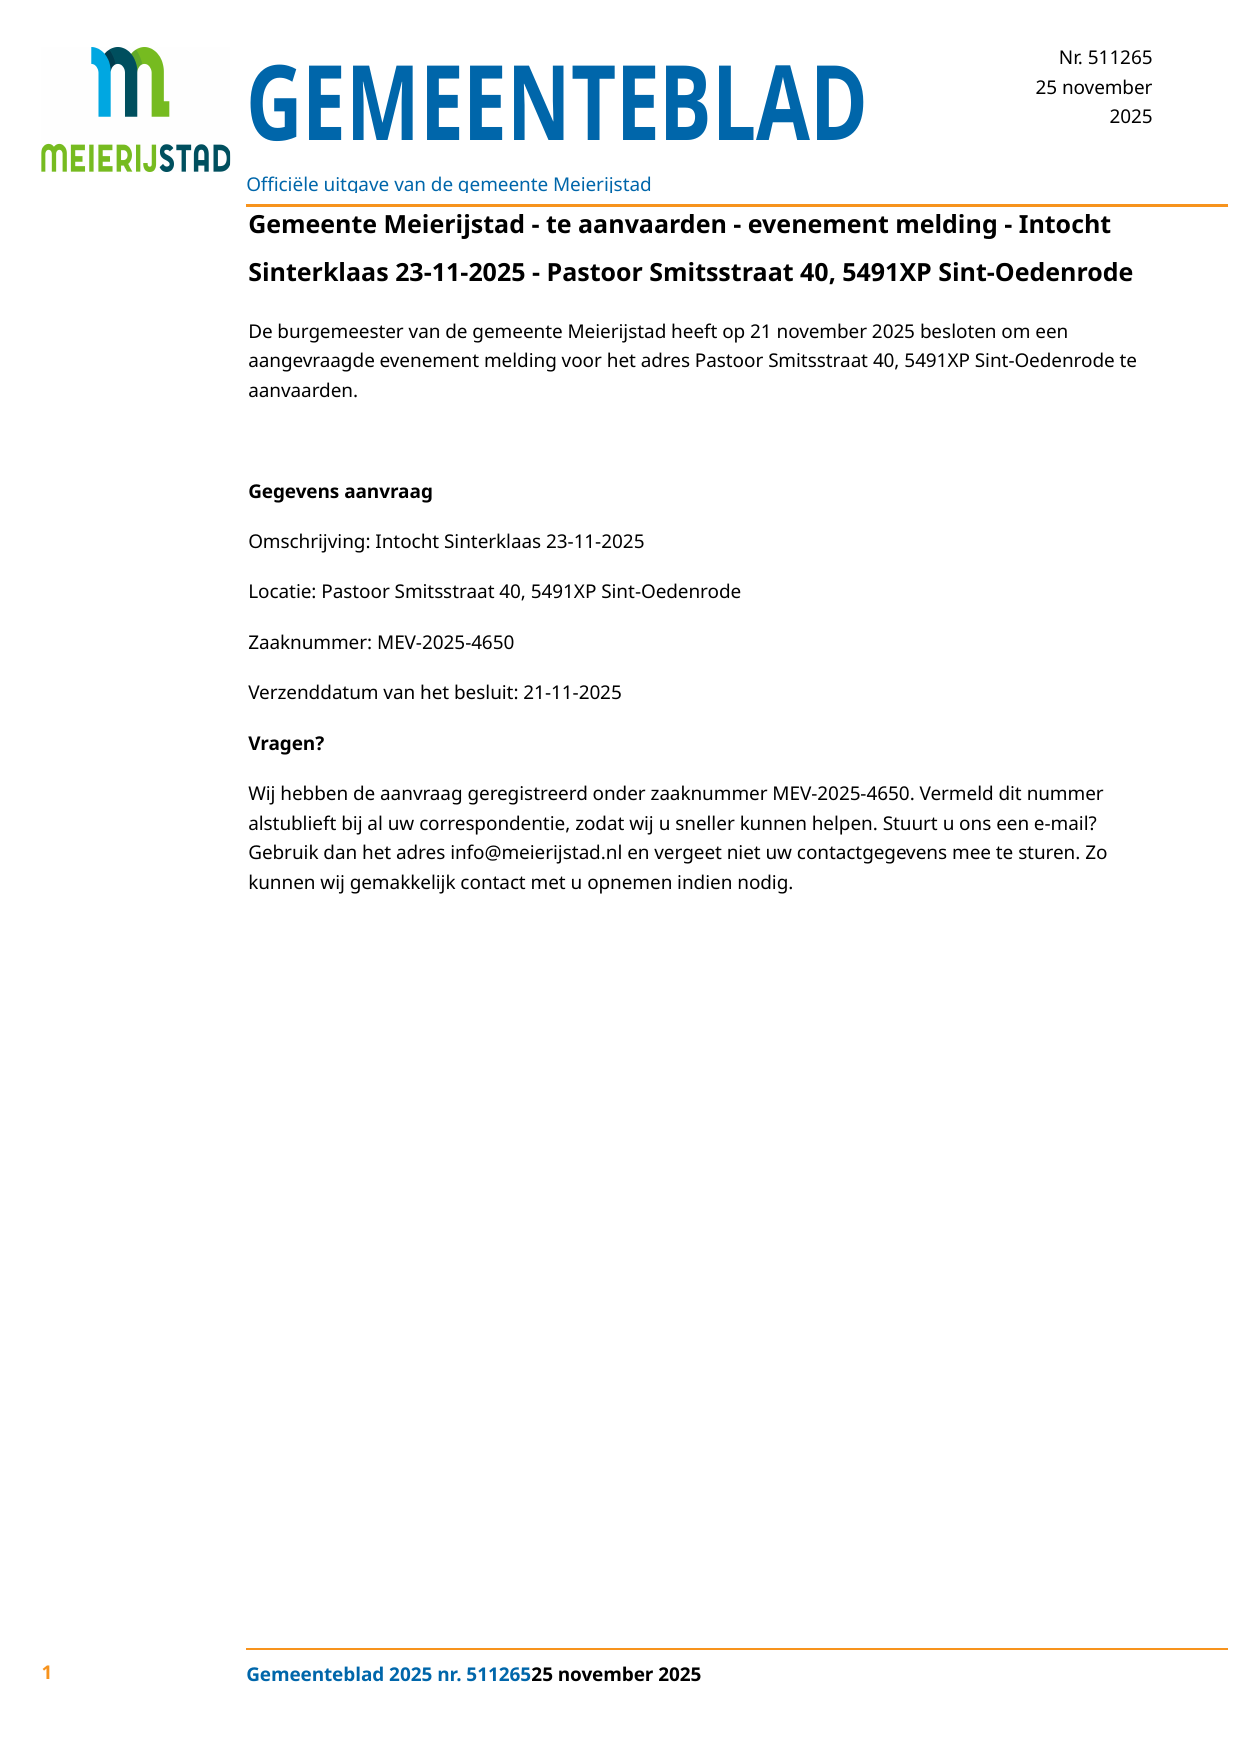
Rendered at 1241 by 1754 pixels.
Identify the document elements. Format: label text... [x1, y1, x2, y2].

text Omschrijving: Intocht Sinterklaas 23-11-2025 [248, 528, 1152, 554]
text Vragen? [248, 730, 1152, 756]
text Verzenddatum van het besluit: 21-11-2025 [248, 679, 1152, 705]
text Locatie: Pastoor Smitsstraat 40, 5491XP Sint-Oedenrode [248, 579, 1152, 604]
text Gemeente Meierijstad - te aanvaarden - evenement melding - Intocht Sinterklaas 23-11-2025 - Pastoor Smitsstraat 40, 5491XP Sint-Oedenrode [248, 207, 1152, 288]
text Gegevens aanvraag [248, 478, 1152, 504]
text Wij hebben de aanvraag geregistreerd onder zaaknummer MEV-2025-4650. Vermeld dit nummer alstublieft bij al uw correspondentie, zodat wij u sneller kunnen helpen. Stuurt u ons een e-mail? Gebruik dan het adres info@meierijstad.nl en vergeet niet uw contactgegevens mee te sturen. Zo kunnen wij gemakkelijk contact met u opnemen indien nodig. [248, 780, 1152, 895]
picture [41, 47, 231, 172]
text De burgemeester van de gemeente Meierijstad heeft op 21 november 2025 besloten om een aangevraagde evenement melding voor het adres Pastoor Smitsstraat 40, 5491XP Sint-Oedenrode te aanvaarden. [248, 318, 1152, 403]
text Zaaknummer: MEV-2025-4650 [248, 629, 1152, 655]
